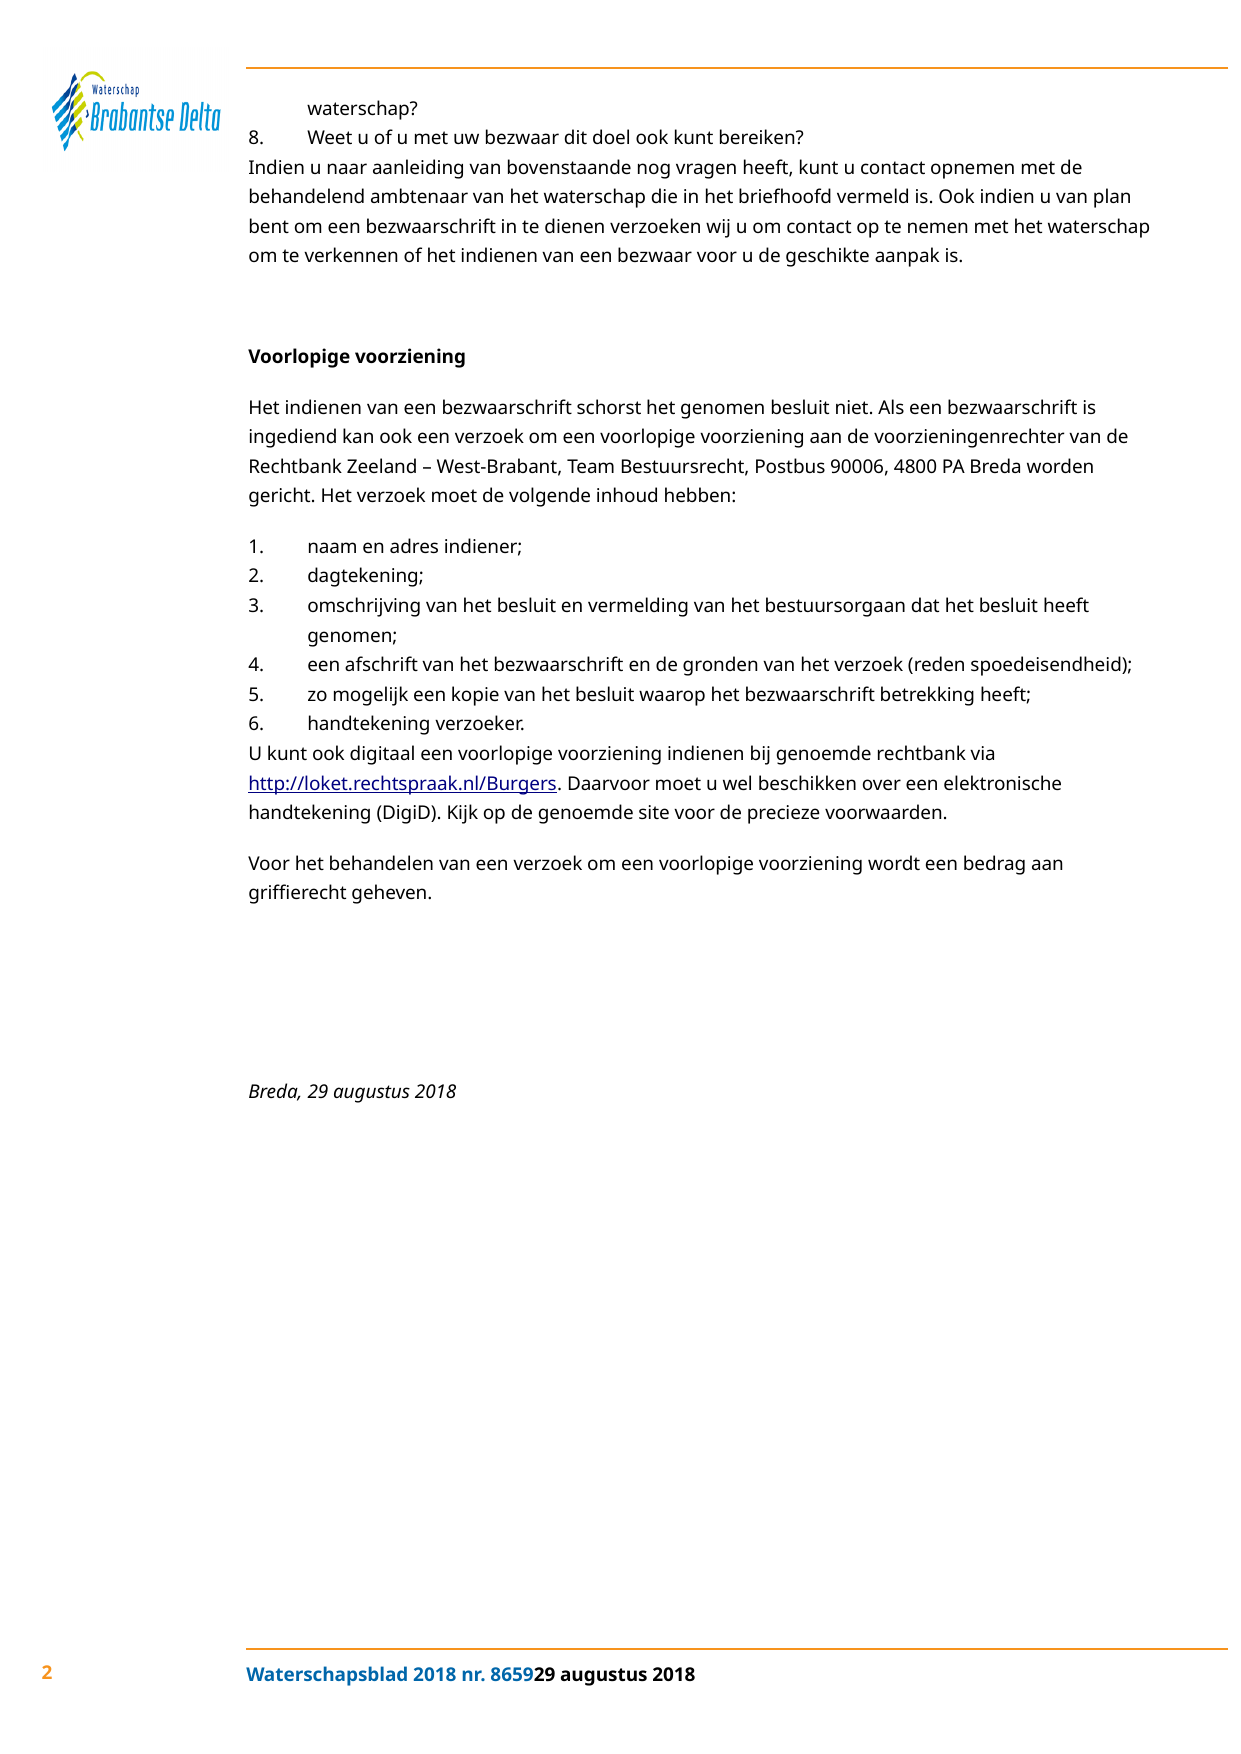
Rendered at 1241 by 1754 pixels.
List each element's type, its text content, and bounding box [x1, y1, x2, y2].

text Indien u naar aanleiding van bovenstaande nog vragen heeft, kunt u contact opnemen met de behandelend ambtenaar van het waterschap die in het briefhoofd vermeld is. Ook indien u van plan bent om een bezwaarschrift in te dienen verzoeken wij u om contact op te nemen met het waterschap om te verkennen of het indienen van een bezwaar voor u de geschikte aanpak is. [248, 154, 1152, 268]
list handtekening verzoeker. [248, 711, 1152, 736]
text Voorlopige voorziening [248, 343, 1152, 369]
text Breda, 29 augustus 2018 [248, 1078, 1152, 1104]
text Het indienen van een bezwaarschrift schorst het genomen besluit niet. Als een bezwaarschrift is ingediend kan ook een verzoek om een voorlopige voorziening aan de voorzieningenrechter van de Rechtbank Zeeland – West-Brabant, Team Bestuursrecht, Postbus 90006, 4800 PA Breda worden gericht. Het verzoek moet de volgende inhoud hebben: [248, 394, 1152, 508]
list dagtekening; [248, 563, 1152, 588]
picture [41, 47, 231, 172]
text U kunt ook digitaal een voorlopige voorziening indienen bij genoemde rechtbank via http://loket.rechtspraak.nl/Burgers. Daarvoor moet u wel beschikken over een elektronische handtekening (DigiD). Kijk op de genoemde site voor de precieze voorwaarden. [248, 740, 1152, 825]
list omschrijving van het besluit en vermelding van het bestuursorgaan dat het besluit heeft genomen; [248, 592, 1152, 648]
list naam en adres indiener; [248, 533, 1152, 559]
list Weet u of u met uw bezwaar dit doel ook kunt bereiken? [248, 124, 1152, 150]
list zo mogelijk een kopie van het besluit waarop het bezwaarschrift betrekking heeft; [248, 681, 1152, 707]
text Voor het behandelen van een verzoek om een voorlopige voorziening wordt een bedrag aan griffierecht geheven. [248, 850, 1152, 905]
list een afschrift van het bezwaarschrift en de gronden van het verzoek (reden spoedeisendheid); [248, 651, 1152, 677]
list waterschap? [248, 95, 1152, 121]
